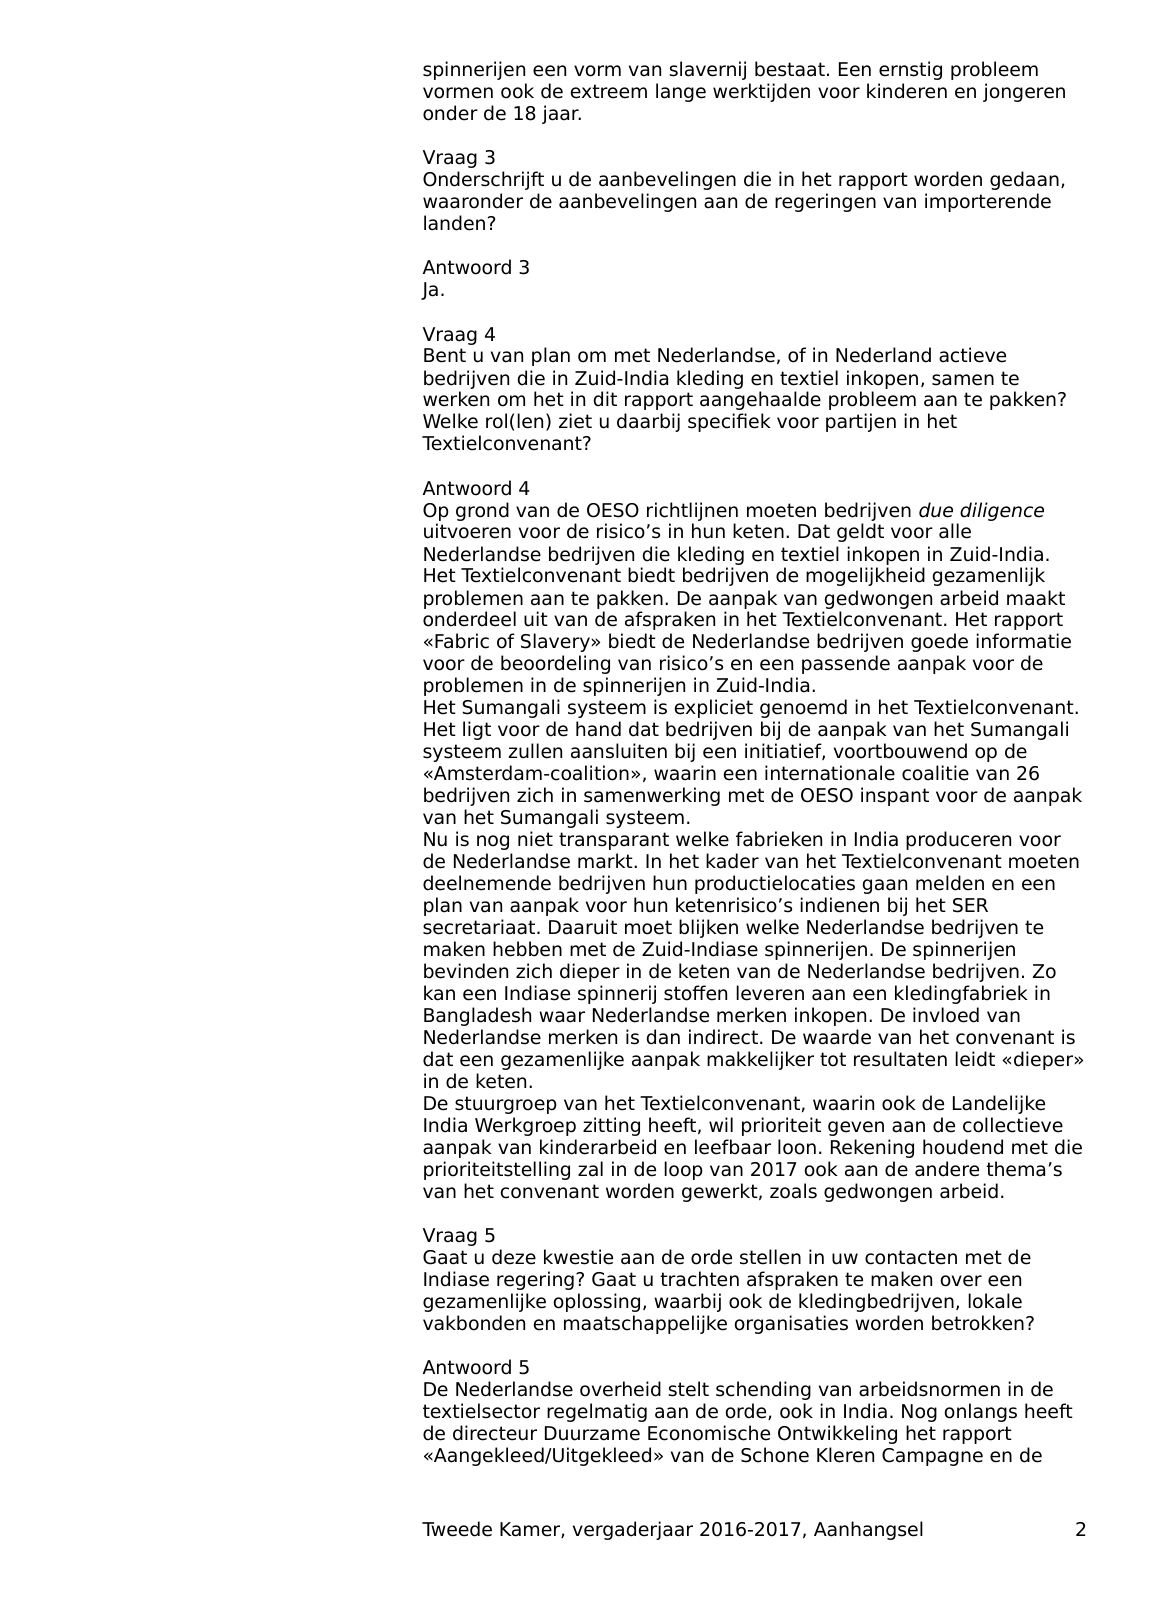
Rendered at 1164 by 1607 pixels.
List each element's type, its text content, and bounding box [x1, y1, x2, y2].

text Onderschrijft u de aanbevelingen die in het rapport worden gedaan, waaronder de aanbevelingen aan de regeringen van importerende landen? [422, 169, 1087, 235]
text Vraag 4 [422, 323, 1087, 345]
text Ja. [422, 279, 1087, 301]
text Bent u van plan om met Nederlandse, of in Nederland actieve bedrijven die in Zuid-India kleding en textiel inkopen, samen te werken om het in dit rapport aangehaalde probleem aan te pakken? Welke rol(len) ziet u daarbij specifiek voor partijen in het Textielconvenant? [422, 345, 1087, 455]
text De Nederlandse overheid stelt schending van arbeidsnormen in de textielsector regelmatig aan de orde, ook in India. Nog onlangs heeft de directeur Duurzame Economische Ontwikkeling het rapport «Aangekleed/Uitgekleed» van de Schone Kleren Campagne en de [422, 1379, 1087, 1467]
text De stuurgroep van het Textielconvenant, waarin ook de Landelijke India Werkgroep zitting heeft, wil prioriteit geven aan de collectieve aanpak van kinderarbeid en leefbaar loon. Rekening houdend met die prioriteitstelling zal in de loop van 2017 ook aan de andere thema’s van het convenant worden gewerkt, zoals gedwongen arbeid. [422, 1093, 1087, 1203]
text Antwoord 3 [422, 257, 1087, 279]
text Antwoord 4 [422, 477, 1087, 499]
text Op grond van de OESO richtlijnen moeten bedrijven due diligence uitvoeren voor de risico’s in hun keten. Dat geldt voor alle Nederlandse bedrijven die kleding en textiel inkopen in Zuid-India. Het Textielconvenant biedt bedrijven de mogelijkheid gezamenlijk problemen aan te pakken. De aanpak van gedwongen arbeid maakt onderdeel uit van de afspraken in het Textielconvenant. Het rapport «Fabric of Slavery» biedt de Nederlandse bedrijven goede informatie voor de beoordeling van risico’s en een passende aanpak voor de problemen in de spinnerijen in Zuid-India. [422, 499, 1087, 697]
text spinnerijen een vorm van slavernij bestaat. Een ernstig probleem vormen ook de extreem lange werktijden voor kinderen en jongeren onder de 18 jaar. [422, 59, 1087, 125]
text Gaat u deze kwestie aan de orde stellen in uw contacten met de Indiase regering? Gaat u trachten afspraken te maken over een gezamenlijke oplossing, waarbij ook de kledingbedrijven, lokale vakbonden en maatschappelijke organisaties worden betrokken? [422, 1247, 1087, 1335]
text Antwoord 5 [422, 1357, 1087, 1379]
text Het Sumangali systeem is expliciet genoemd in het Textielconvenant. Het ligt voor de hand dat bedrijven bij de aanpak van het Sumangali systeem zullen aansluiten bij een initiatief, voortbouwend op de «Amsterdam-coalition», waarin een internationale coalitie van 26 bedrijven zich in samenwerking met de OESO inspant voor de aanpak van het Sumangali systeem. [422, 697, 1087, 829]
text Vraag 5 [422, 1225, 1087, 1247]
text Nu is nog niet transparant welke fabrieken in India produceren voor de Nederlandse markt. In het kader van het Textielconvenant moeten deelnemende bedrijven hun productielocaties gaan melden en een plan van aanpak voor hun ketenrisico’s indienen bij het SER secretariaat. Daaruit moet blijken welke Nederlandse bedrijven te maken hebben met de Zuid-Indiase spinnerijen. De spinnerijen bevinden zich dieper in de keten van de Nederlandse bedrijven. Zo kan een Indiase spinnerij stoffen leveren aan een kledingfabriek in Bangladesh waar Nederlandse merken inkopen. De invloed van Nederlandse merken is dan indirect. De waarde van het convenant is dat een gezamenlijke aanpak makkelijker tot resultaten leidt «dieper» in de keten. [422, 829, 1087, 1093]
text Vraag 3 [422, 147, 1087, 169]
